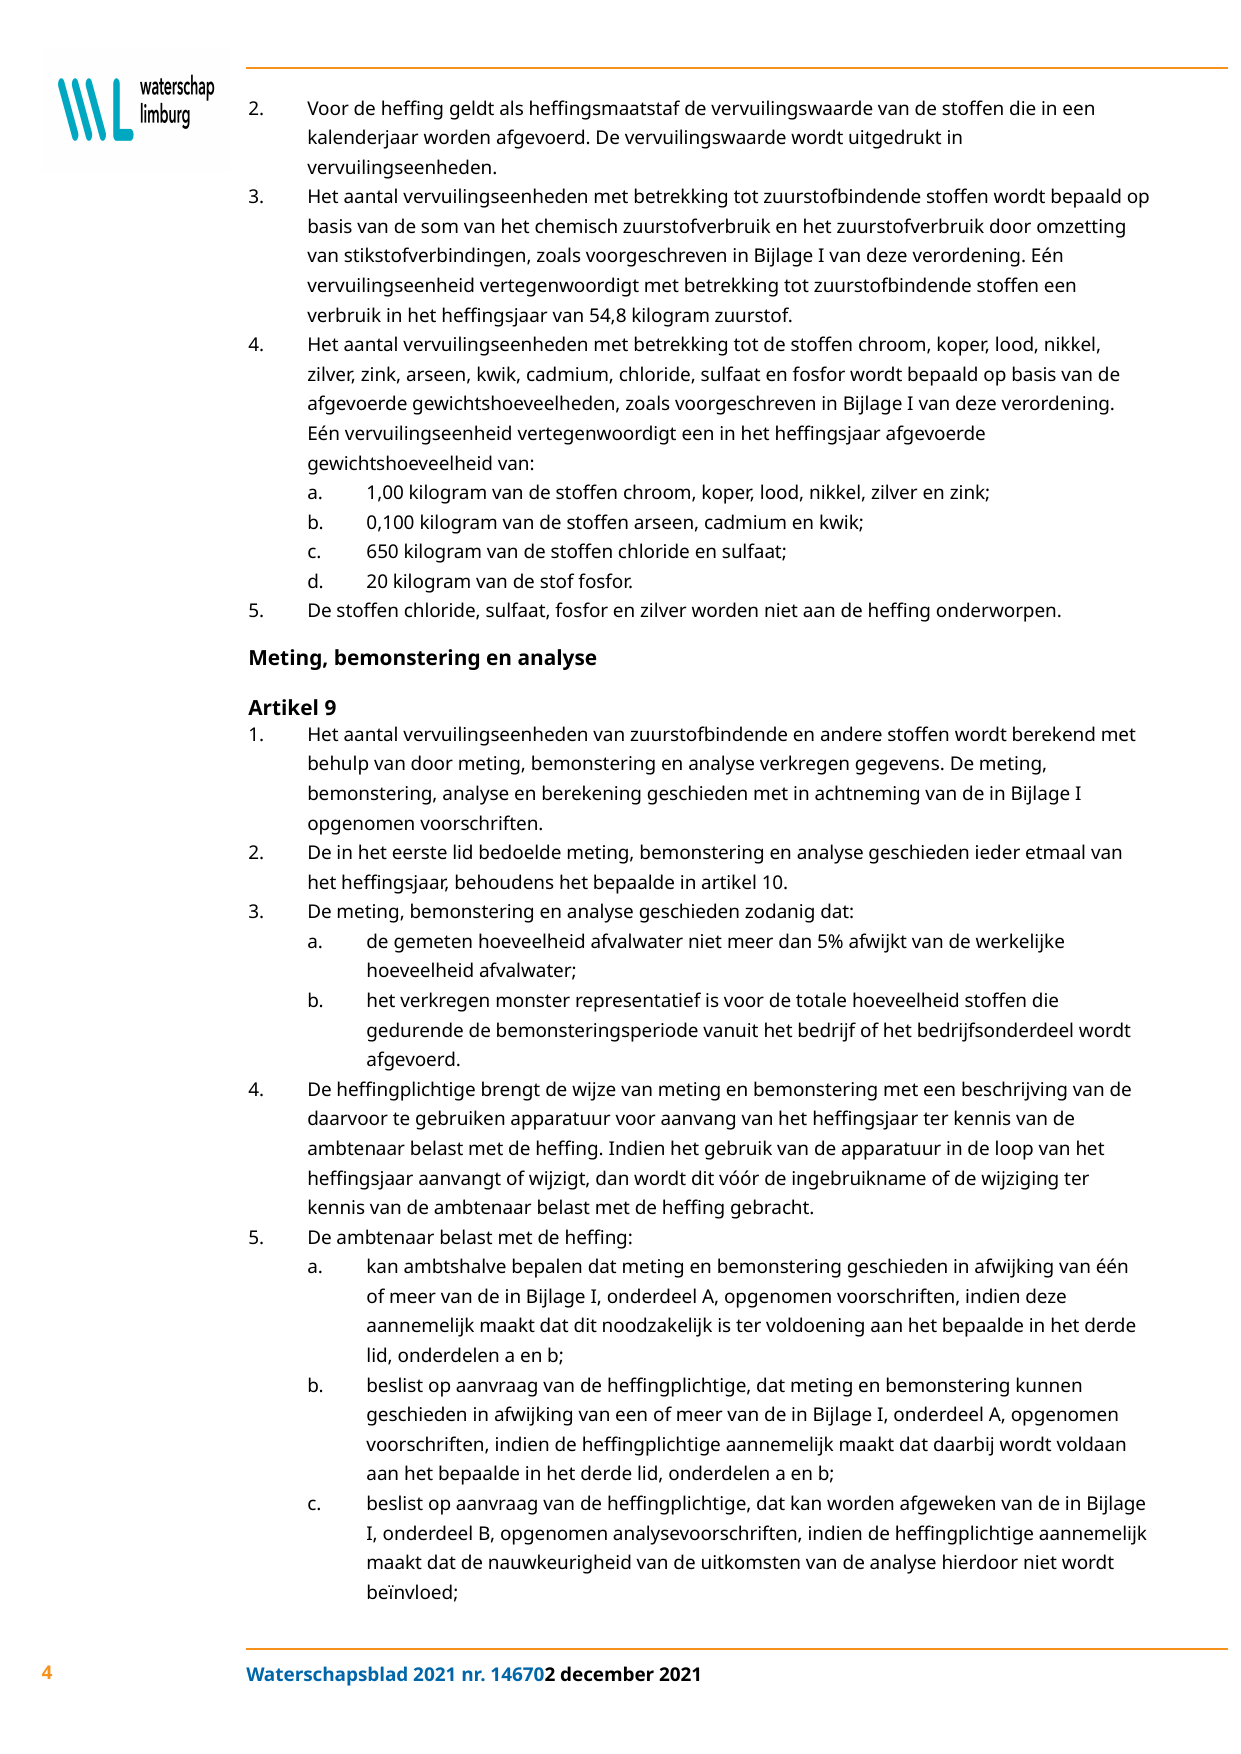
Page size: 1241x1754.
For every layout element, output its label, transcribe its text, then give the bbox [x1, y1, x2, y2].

list De ambtenaar belast met de heffing: [248, 1224, 1152, 1250]
list beslist op aanvraag van de heffingplichtige, dat meting en bemonstering kunnen geschieden in afwijking van een of meer van de in Bijlage I, onderdeel A, opgenomen voorschriften, indien de heffingplichtige aannemelijk maakt dat daarbij wordt voldaan aan het bepaalde in het derde lid, onderdelen a en b; [307, 1372, 1152, 1486]
text Meting, bemonstering en analyse [248, 643, 1152, 672]
list 650 kilogram van de stoffen chloride en sulfaat; [307, 538, 1152, 564]
list De heffingplichtige brengt de wijze van meting en bemonstering met een beschrijving van de daarvoor te gebruiken apparatuur voor aanvang van het heffingsjaar ter kennis van de ambtenaar belast met de heffing. Indien het gebruik van de apparatuur in de loop van het heffingsjaar aanvangt of wijzigt, dan wordt dit vóór de ingebruikname of de wijziging ter kennis van de ambtenaar belast met de heffing gebracht. [248, 1076, 1152, 1220]
list 1,00 kilogram van de stoffen chroom, koper, lood, nikkel, zilver en zink; [307, 479, 1152, 505]
picture [41, 47, 231, 172]
list de gemeten hoeveelheid afvalwater niet meer dan 5% afwijkt van de werkelijke hoeveelheid afvalwater; [307, 928, 1152, 983]
list 20 kilogram van de stof fosfor. [307, 568, 1152, 594]
list beslist op aanvraag van de heffingplichtige, dat kan worden afgeweken van de in Bijlage I, onderdeel B, opgenomen analysevoorschriften, indien de heffingplichtige aannemelijk maakt dat de nauwkeurigheid van de uitkomsten van de analyse hierdoor niet wordt beïnvloed; [307, 1490, 1152, 1605]
list 0,100 kilogram van de stoffen arseen, cadmium en kwik; [307, 509, 1152, 535]
list Het aantal vervuilingseenheden van zuurstofbindende en andere stoffen wordt berekend met behulp van door meting, bemonstering en analyse verkregen gegevens. De meting, bemonstering, analyse en berekening geschieden met in achtneming van de in Bijlage I opgenomen voorschriften. [248, 721, 1152, 836]
list De meting, bemonstering en analyse geschieden zodanig dat: [248, 898, 1152, 924]
list Het aantal vervuilingseenheden met betrekking tot de stoffen chroom, koper, lood, nikkel, zilver, zink, arseen, kwik, cadmium, chloride, sulfaat en fosfor wordt bepaald op basis van de afgevoerde gewichtshoeveelheden, zoals voorgeschreven in Bijlage I van deze verordening. Eén vervuilingseenheid vertegenwoordigt een in het heffingsjaar afgevoerde gewichtshoeveelheid van: [248, 331, 1152, 476]
list De in het eerste lid bedoelde meting, bemonstering en analyse geschieden ieder etmaal van het heffingsjaar, behoudens het bepaalde in artikel 10. [248, 839, 1152, 895]
list Het aantal vervuilingseenheden met betrekking tot zuurstofbindende stoffen wordt bepaald op basis van de som van het chemisch zuurstofverbruik en het zuurstofverbruik door omzetting van stikstofverbindingen, zoals voorgeschreven in Bijlage I van deze verordening. Eén vervuilingseenheid vertegenwoordigt met betrekking tot zuurstofbindende stoffen een verbruik in het heffingsjaar van 54,8 kilogram zuurstof. [248, 183, 1152, 328]
text Artikel 9 [248, 693, 1152, 721]
list De stoffen chloride, sulfaat, fosfor en zilver worden niet aan de heffing onderworpen. [248, 598, 1152, 623]
list het verkregen monster representatief is voor de totale hoeveelheid stoffen die gedurende de bemonsteringsperiode vanuit het bedrijf of het bedrijfsonderdeel wordt afgevoerd. [307, 987, 1152, 1072]
list Voor de heffing geldt als heffingsmaatstaf de vervuilingswaarde van de stoffen die in een kalenderjaar worden afgevoerd. De vervuilingswaarde wordt uitgedrukt in vervuilingseenheden. [248, 95, 1152, 180]
list kan ambtshalve bepalen dat meting en bemonstering geschieden in afwijking van één of meer van de in Bijlage I, onderdeel A, opgenomen voorschriften, indien deze aannemelijk maakt dat dit noodzakelijk is ter voldoening aan het bepaalde in het derde lid, onderdelen a en b; [307, 1253, 1152, 1368]
